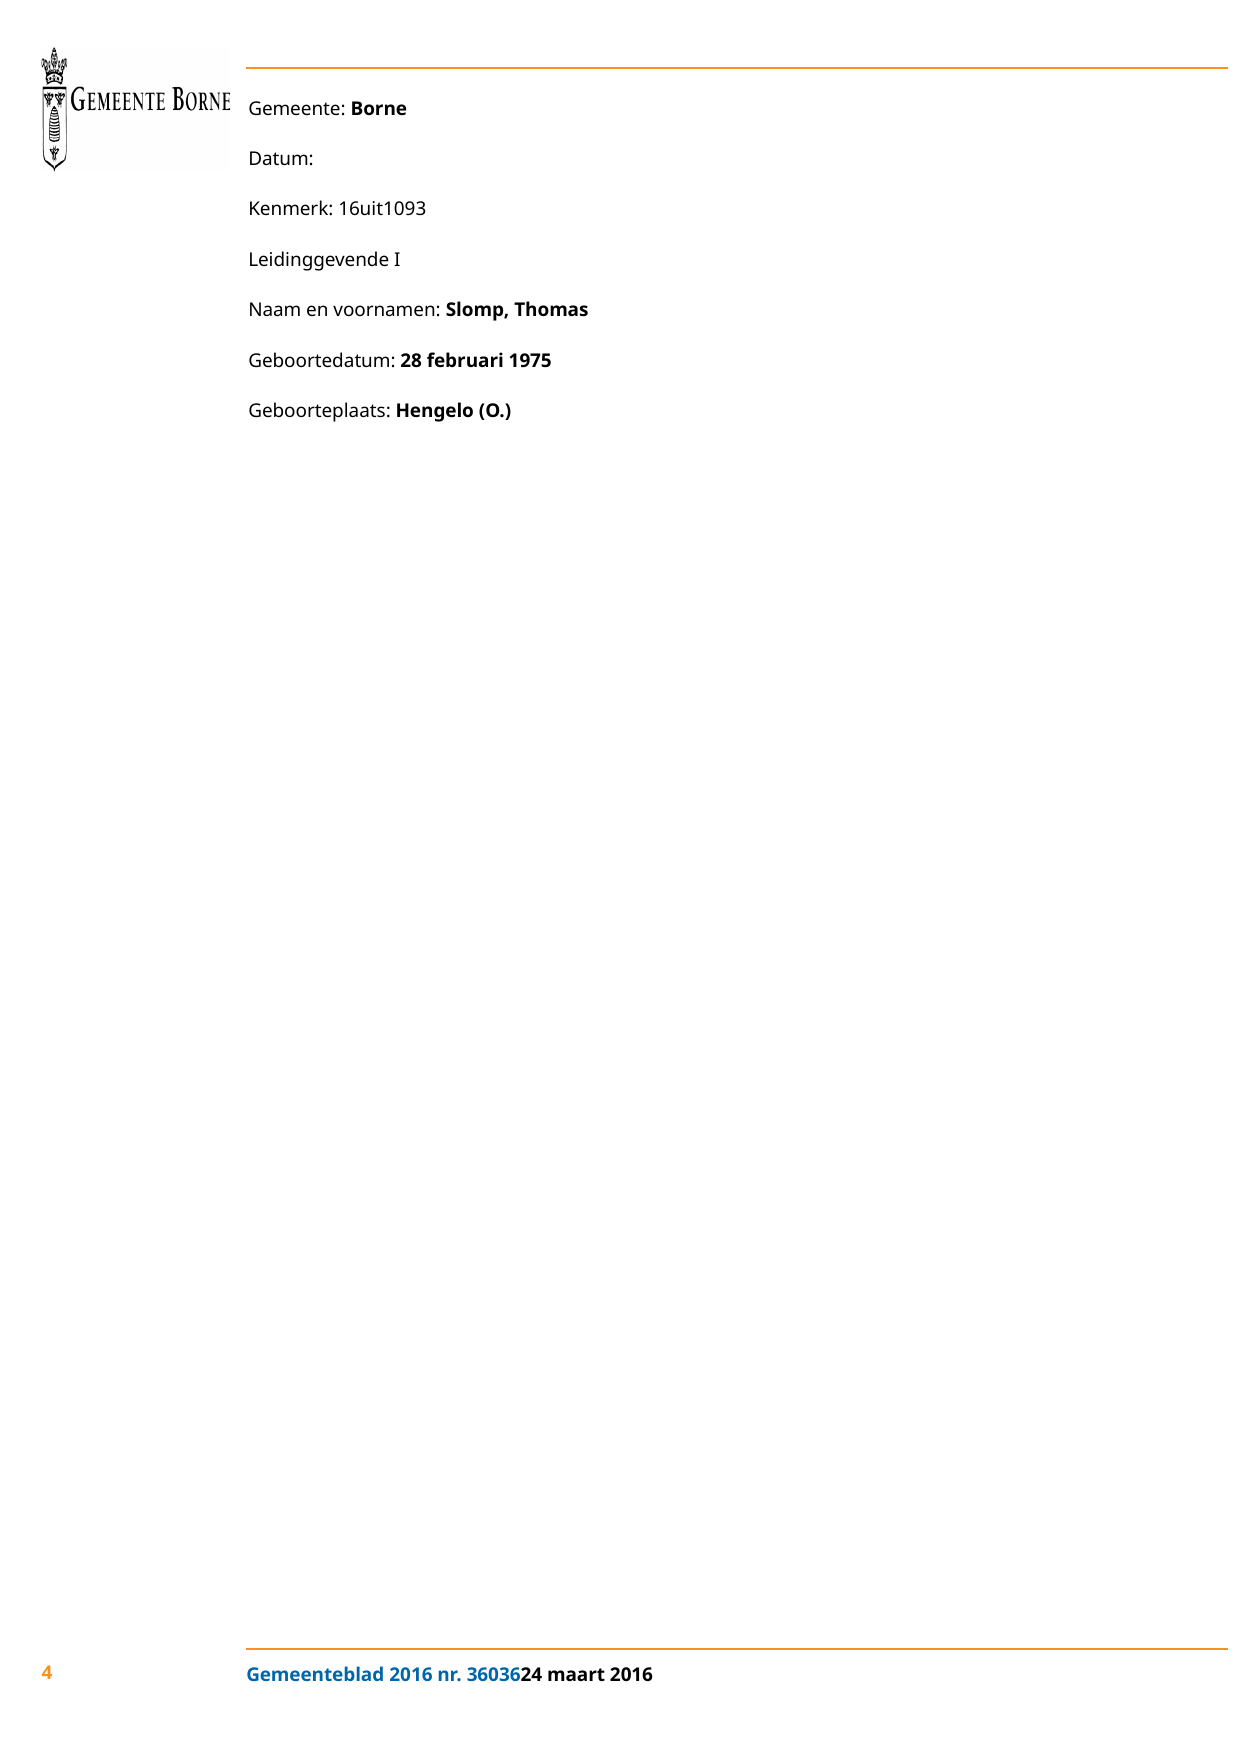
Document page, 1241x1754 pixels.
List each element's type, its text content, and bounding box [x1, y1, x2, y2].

text Gemeente: Borne [248, 95, 1152, 121]
picture [41, 47, 231, 172]
text Datum: [248, 145, 1152, 171]
text Geboorteplaats: Hengelo (O.) [248, 397, 1152, 423]
text Geboortedatum: 28 februari 1975 [248, 347, 1152, 373]
text Naam en voornamen: Slomp, Thomas [248, 296, 1152, 322]
text Kenmerk: 16uit1093 [248, 196, 1152, 221]
text Leidinggevende I [248, 246, 1152, 272]
